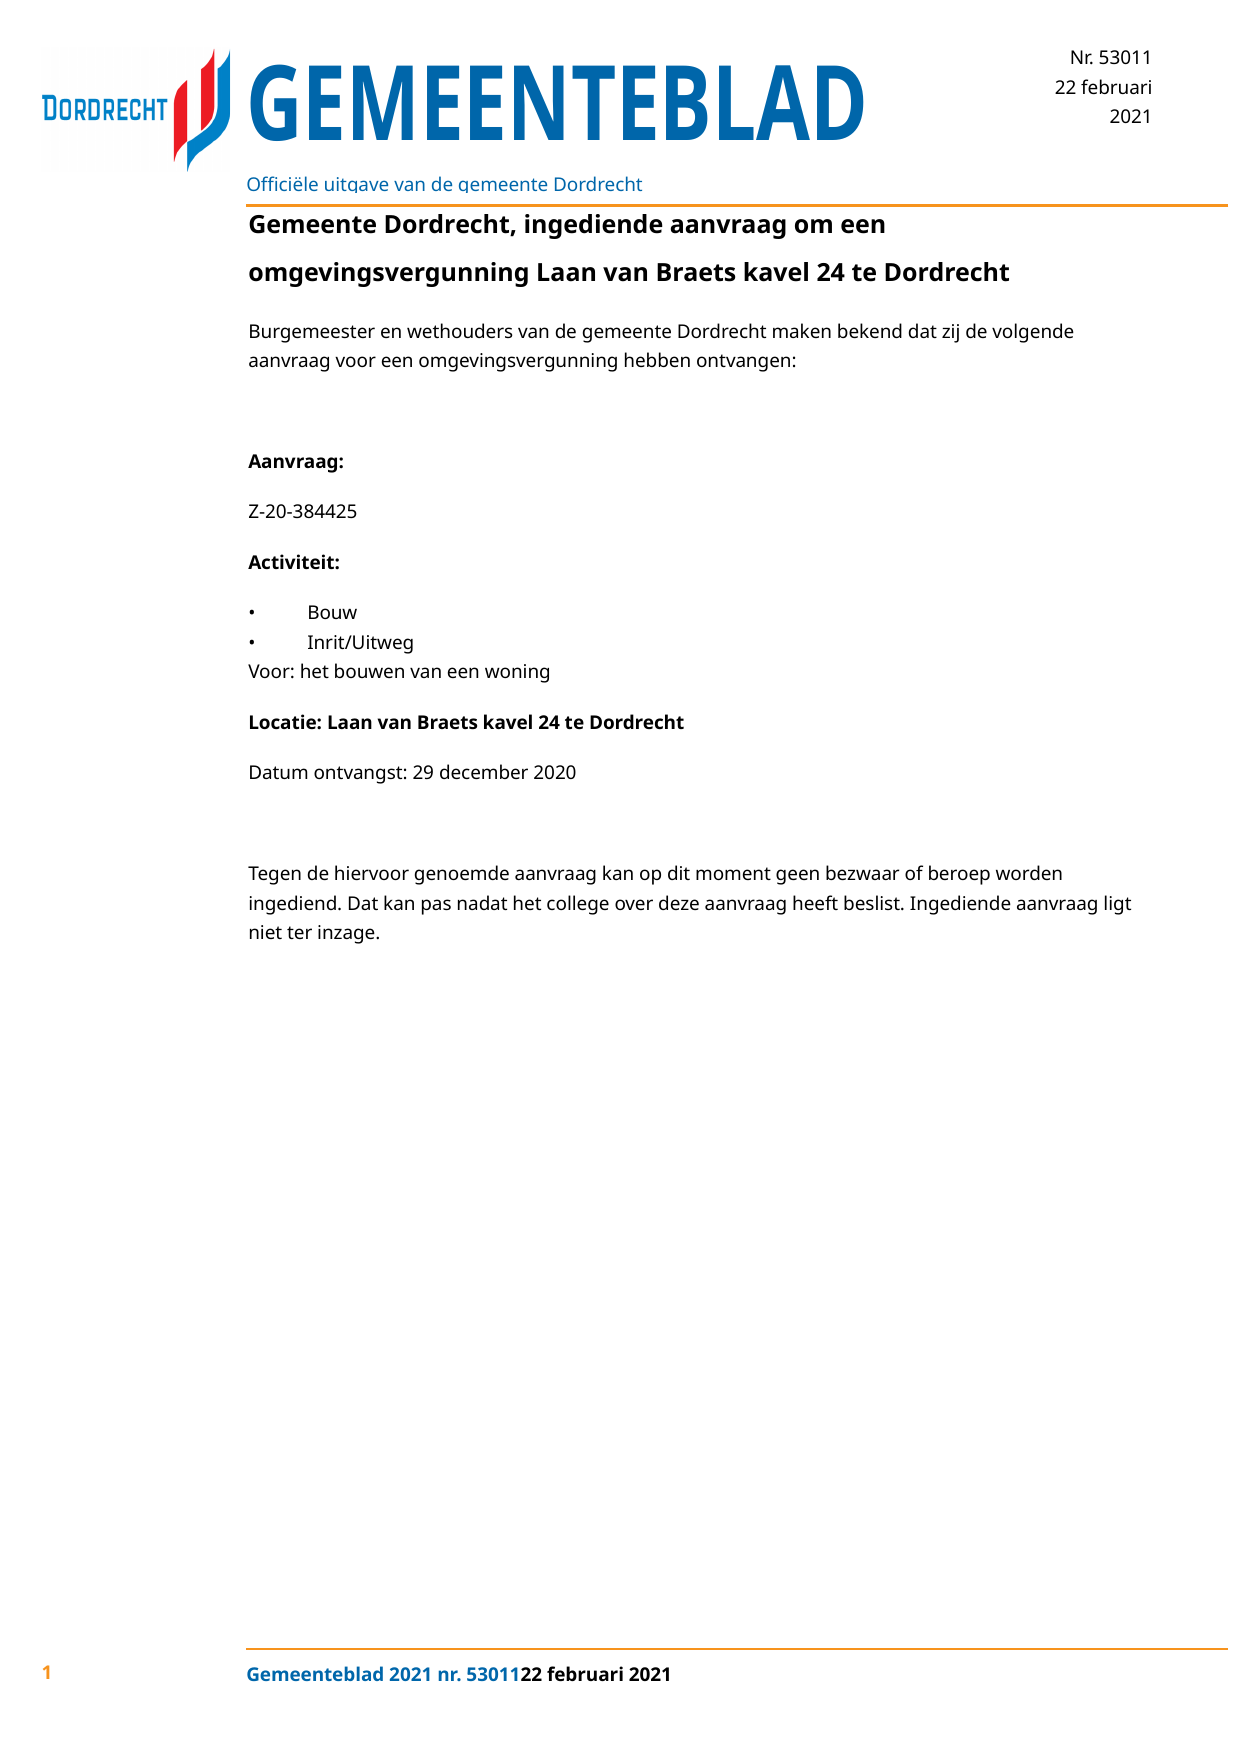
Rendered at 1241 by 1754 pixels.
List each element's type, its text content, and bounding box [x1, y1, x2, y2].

text Voor: het bouwen van een woning [248, 659, 1152, 684]
text Gemeente Dordrecht, ingediende aanvraag om een omgevingsvergunning Laan van Braets kavel 24 te Dordrecht [248, 207, 1152, 288]
text Burgemeester en wethouders van de gemeente Dordrecht maken bekend dat zij de volgende aanvraag voor een omgevingsvergunning hebben ontvangen: [248, 318, 1152, 373]
text Aanvraag: [248, 448, 1152, 474]
list Inrit/Uitweg [248, 629, 1152, 655]
text Locatie: Laan van Braets kavel 24 te Dordrecht [248, 709, 1152, 735]
text Z-20-384425 [248, 499, 1152, 524]
text Tegen de hiervoor genoemde aanvraag kan op dit moment geen bezwaar of beroep worden ingediend. Dat kan pas nadat het college over deze aanvraag heeft beslist. Ingediende aanvraag ligt niet ter inzage. [248, 860, 1152, 945]
list Bouw [248, 599, 1152, 625]
picture [41, 47, 231, 172]
text Activiteit: [248, 549, 1152, 575]
text Datum ontvangst: 29 december 2020 [248, 759, 1152, 785]
